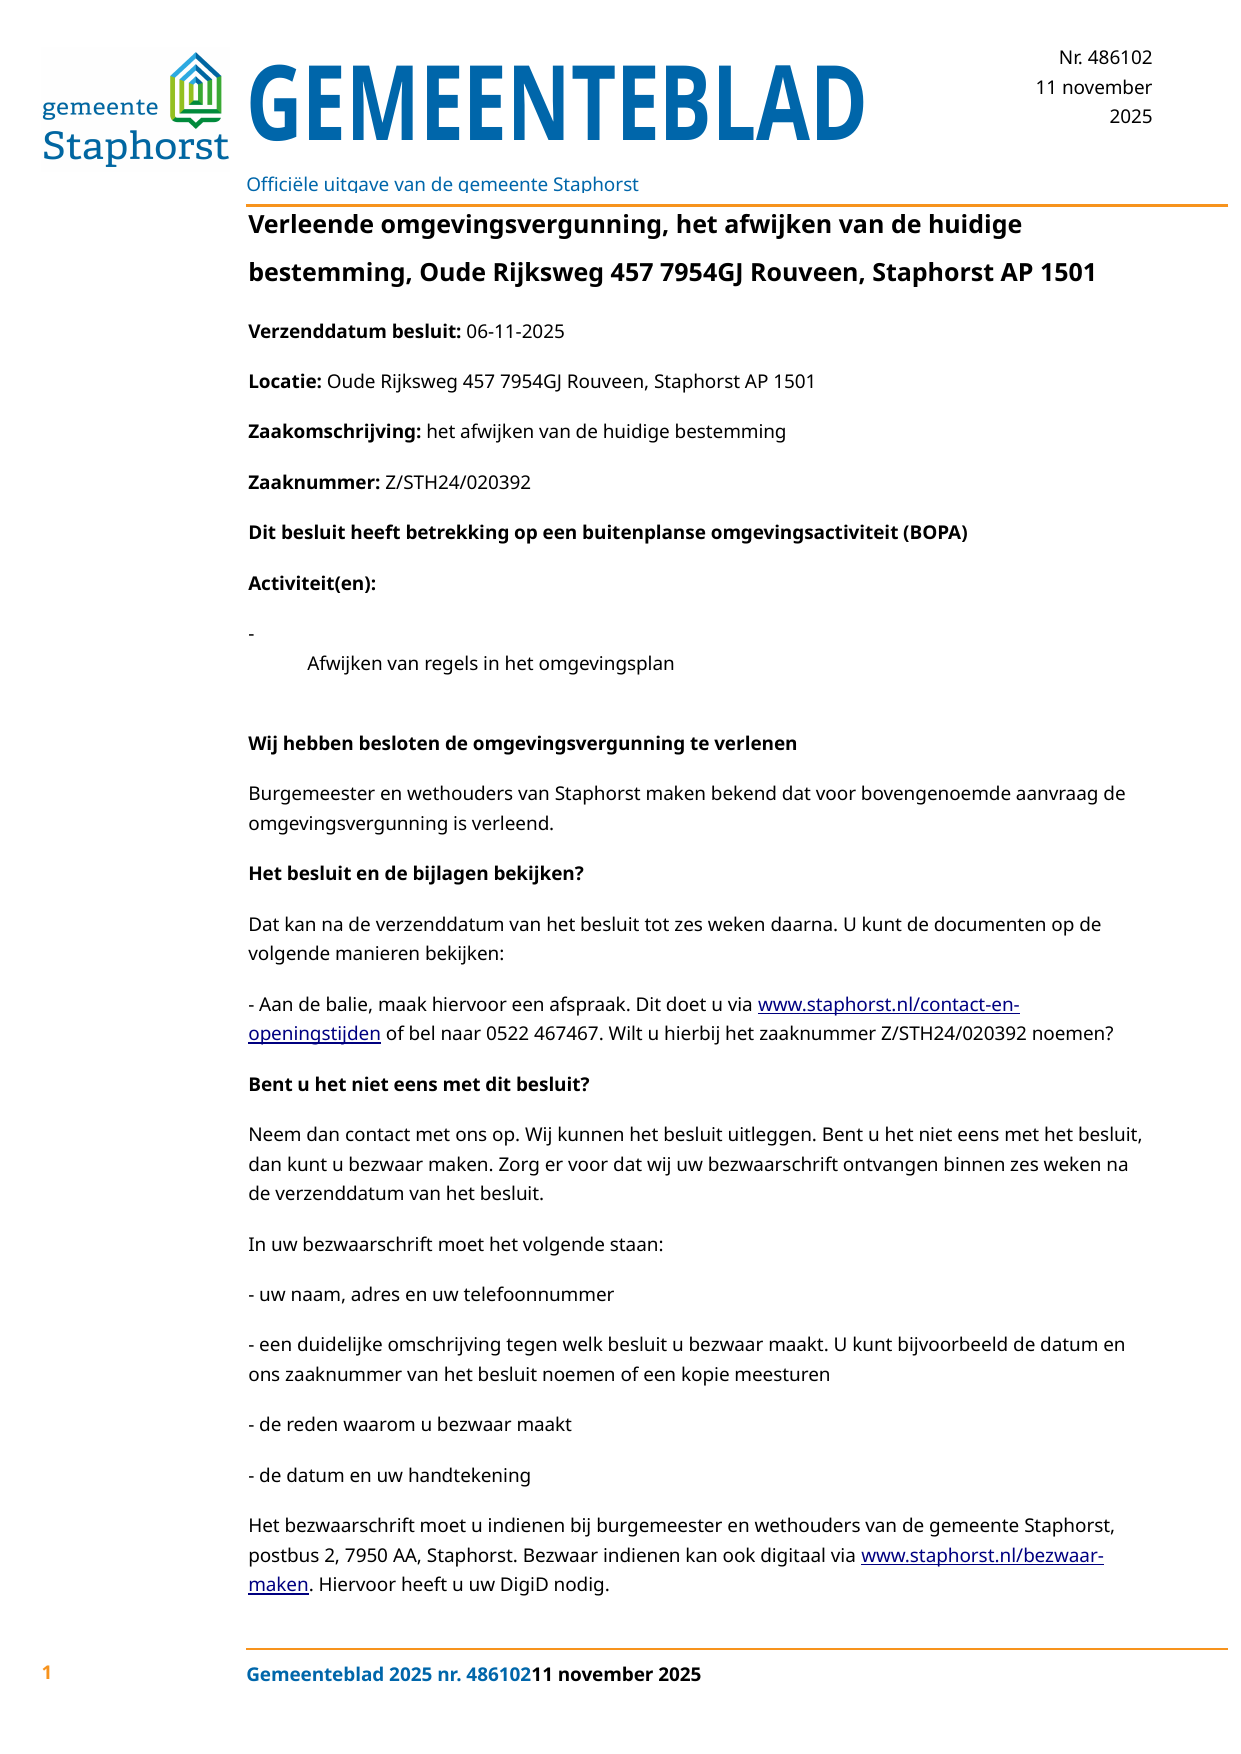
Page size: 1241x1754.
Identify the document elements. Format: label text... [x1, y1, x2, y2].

picture [41, 47, 231, 172]
text Het besluit en de bijlagen bekijken? [248, 860, 1152, 886]
text Bent u het niet eens met dit besluit? [248, 1071, 1152, 1097]
text Activiteit(en): [248, 570, 1152, 596]
text Wij hebben besloten de omgevingsvergunning te verlenen [248, 730, 1152, 756]
text - een duidelijke omschrijving tegen welk besluit u bezwaar maakt. U kunt bijvoorbeeld de datum en ons zaaknummer van het besluit noemen of een kopie meesturen [248, 1332, 1152, 1387]
text Het bezwaarschrift moet u indienen bij burgemeester en wethouders van de gemeente Staphorst, postbus 2, 7950 AA, Staphorst. Bezwaar indienen kan ook digitaal via www.staphorst.nl/bezwaar-maken. Hiervoor heeft u uw DigiD nodig. [248, 1512, 1152, 1597]
text Dit besluit heeft betrekking op een buitenplanse omgevingsactiviteit (BOPA) [248, 519, 1152, 545]
text Neem dan contact met ons op. Wij kunnen het besluit uitleggen. Bent u het niet eens met het besluit, dan kunt u bezwaar maken. Zorg er voor dat wij uw bezwaarschrift ontvangen binnen zes weken na de verzenddatum van het besluit. [248, 1121, 1152, 1206]
text In uw bezwaarschrift moet het volgende staan: [248, 1231, 1152, 1257]
text Locatie: Oude Rijksweg 457 7954GJ Rouveen, Staphorst AP 1501 [248, 368, 1152, 394]
text Zaakomschrijving: het afwijken van de huidige bestemming [248, 419, 1152, 444]
text - de reden waarom u bezwaar maakt [248, 1412, 1152, 1437]
text Burgemeester en wethouders van Staphorst maken bekend dat voor bovengenoemde aanvraag de omgevingsvergunning is verleend. [248, 780, 1152, 836]
text - de datum en uw handtekening [248, 1462, 1152, 1488]
list Afwijken van regels in het omgevingsplan [248, 650, 1152, 676]
text Zaaknummer: Z/STH24/020392 [248, 469, 1152, 495]
text - Aan de balie, maak hiervoor een afspraak. Dit doet u via www.staphorst.nl/contact-en-openingstijden of bel naar 0522 467467. Wilt u hierbij het zaaknummer Z/STH24/020392 noemen? [248, 991, 1152, 1046]
text Verzenddatum besluit: 06-11-2025 [248, 318, 1152, 344]
text Verleende omgevingsvergunning, het afwijken van de huidige bestemming, Oude Rijksweg 457 7954GJ Rouveen, Staphorst AP 1501 [248, 207, 1152, 288]
text Dat kan na de verzenddatum van het besluit tot zes weken daarna. U kunt de documenten op de volgende manieren bekijken: [248, 911, 1152, 966]
text - uw naam, adres en uw telefoonnummer [248, 1281, 1152, 1307]
